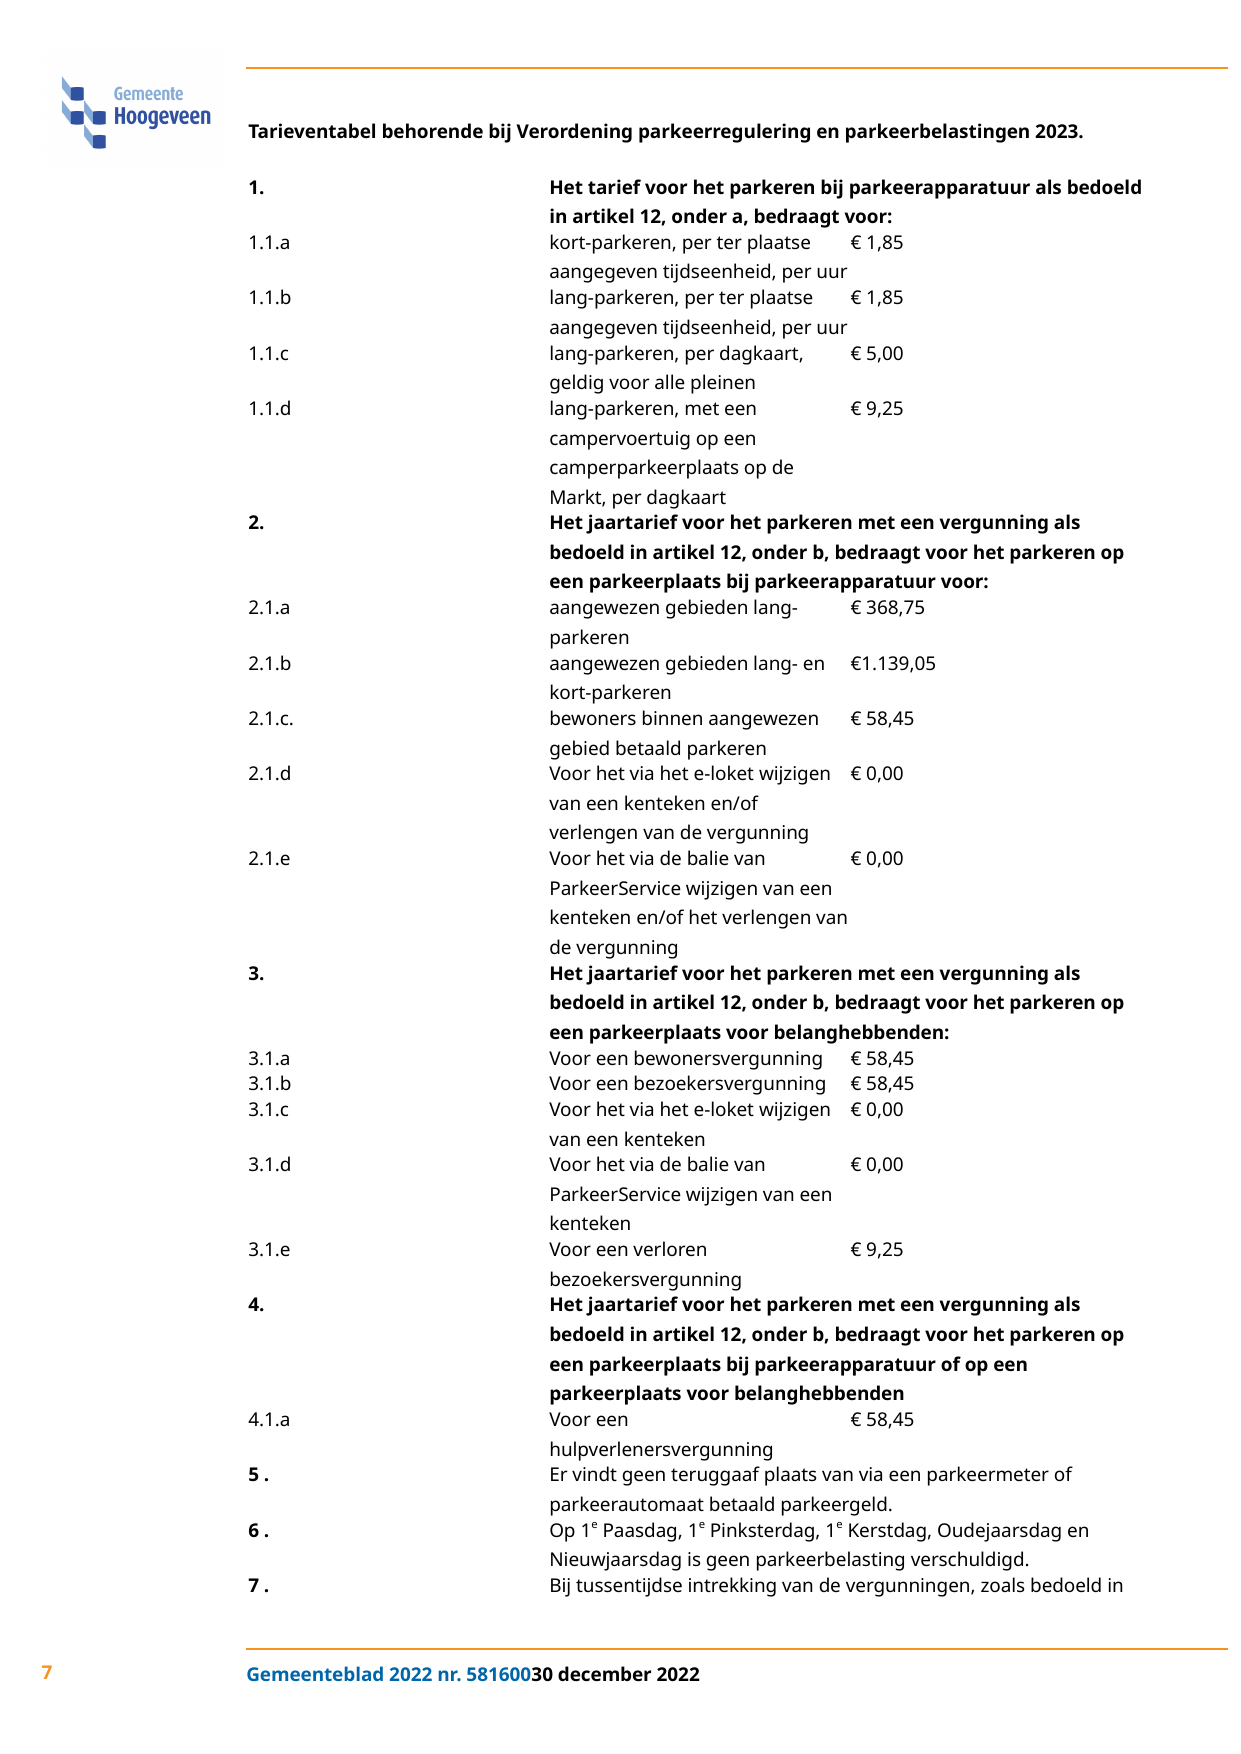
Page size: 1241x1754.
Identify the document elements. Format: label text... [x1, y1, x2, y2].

table_cell Voor het via het e-loket wijzigen van een kenteken en/of verlengen van de vergunning [549, 760, 850, 845]
table_cell 2. [248, 510, 549, 594]
table_cell lang-parkeren, per ter plaatse aangegeven tijdseenheid, per uur [549, 285, 850, 340]
table_cell 3.1.c [248, 1096, 549, 1151]
table_cell 2.1.a [248, 595, 549, 650]
table_cell Het jaartarief voor het parkeren met een vergunning als bedoeld in artikel 12, onder b, bedraagt voor het parkeren op een parkeerplaats bij parkeerapparatuur voor: [549, 510, 1152, 594]
table_cell Bij tussentijdse intrekking van de vergunningen, zoals bedoeld in [549, 1572, 1152, 1598]
table_cell € 0,00 [850, 1096, 1152, 1151]
table_cell 2.1.e [248, 845, 549, 960]
table_cell 1.1.d [248, 395, 549, 509]
table_cell 3.1.d [248, 1151, 549, 1236]
table_cell € 58,45 [850, 1406, 1152, 1461]
table_cell 2.1.c. [248, 705, 549, 760]
table_cell € 9,25 [850, 1236, 1152, 1292]
table_cell € 0,00 [850, 760, 1152, 845]
table_cell Er vindt geen teruggaaf plaats van via een parkeermeter of parkeerautomaat betaald parkeergeld. [549, 1461, 1152, 1517]
table_cell Voor een hulpverlenersvergunning [549, 1406, 850, 1461]
table_cell € 1,85 [850, 229, 1152, 284]
table_cell € 58,45 [850, 1045, 1152, 1070]
table_cell aangewezen gebieden lang- en kort-parkeren [549, 650, 850, 705]
table_cell 2.1.b [248, 650, 549, 705]
table_cell aangewezen gebieden lang-parkeren [549, 595, 850, 650]
table_cell €1.139,05 [850, 650, 1152, 705]
table_cell kort-parkeren, per ter plaatse aangegeven tijdseenheid, per uur [549, 229, 850, 284]
table_cell Voor het via het e-loket wijzigen van een kenteken [549, 1096, 850, 1151]
table_cell 1.1.c [248, 340, 549, 395]
table_cell 6 . [248, 1517, 549, 1572]
table_cell € 58,45 [850, 705, 1152, 760]
table_cell Voor een verloren bezoekersvergunning [549, 1236, 850, 1292]
table_cell Voor het via de balie van ParkeerService wijzigen van een kenteken en/of het verlengen van de vergunning [549, 845, 850, 960]
picture [41, 47, 231, 172]
table_cell € 58,45 [850, 1070, 1152, 1096]
table_header Het tarief voor het parkeren bij parkeerapparatuur als bedoeld in artikel 12, onder a, bedraagt voor: [549, 174, 1152, 229]
table_header 1. [248, 174, 549, 229]
table_cell 3. [248, 960, 549, 1045]
table_cell 4.1.a [248, 1406, 549, 1461]
table_cell Het jaartarief voor het parkeren met een vergunning als bedoeld in artikel 12, onder b, bedraagt voor het parkeren op een parkeerplaats voor belanghebbenden: [549, 960, 1152, 1045]
table_cell 3.1.a [248, 1045, 549, 1070]
table_cell Het jaartarief voor het parkeren met een vergunning als bedoeld in artikel 12, onder b, bedraagt voor het parkeren op een parkeerplaats bij parkeerapparatuur of op een parkeerplaats voor belanghebbenden [549, 1292, 1152, 1406]
table_cell 7 . [248, 1572, 549, 1598]
table_cell 5 . [248, 1461, 549, 1517]
table_cell lang-parkeren, met een campervoertuig op een camperparkeerplaats op de Markt, per dagkaart [549, 395, 850, 509]
table_cell 1.1.b [248, 285, 549, 340]
table_cell Op 1e Paasdag, 1e Pinksterdag, 1e Kerstdag, Oudejaarsdag en Nieuwjaarsdag is geen parkeerbelasting verschuldigd. [549, 1517, 1152, 1572]
table_cell 1.1.a [248, 229, 549, 284]
table_cell Voor een bewonersvergunning [549, 1045, 850, 1070]
table_cell 3.1.b [248, 1070, 549, 1096]
table_cell € 1,85 [850, 285, 1152, 340]
table_cell Voor het via de balie van ParkeerService wijzigen van een kenteken [549, 1151, 850, 1236]
table_cell lang-parkeren, per dagkaart, geldig voor alle pleinen [549, 340, 850, 395]
table_cell € 0,00 [850, 845, 1152, 960]
table_cell € 5,00 [850, 340, 1152, 395]
table_cell 2.1.d [248, 760, 549, 845]
table_cell Voor een bezoekersvergunning [549, 1070, 850, 1096]
table_cell 3.1.e [248, 1236, 549, 1292]
table_cell € 368,75 [850, 595, 1152, 650]
table_cell 4. [248, 1292, 549, 1406]
text Tarieventabel behorende bij Verordening parkeerregulering en parkeerbelastingen 2023. [248, 116, 1152, 144]
table_cell bewoners binnen aangewezen gebied betaald parkeren [549, 705, 850, 760]
table_cell € 0,00 [850, 1151, 1152, 1236]
table_cell € 9,25 [850, 395, 1152, 509]
